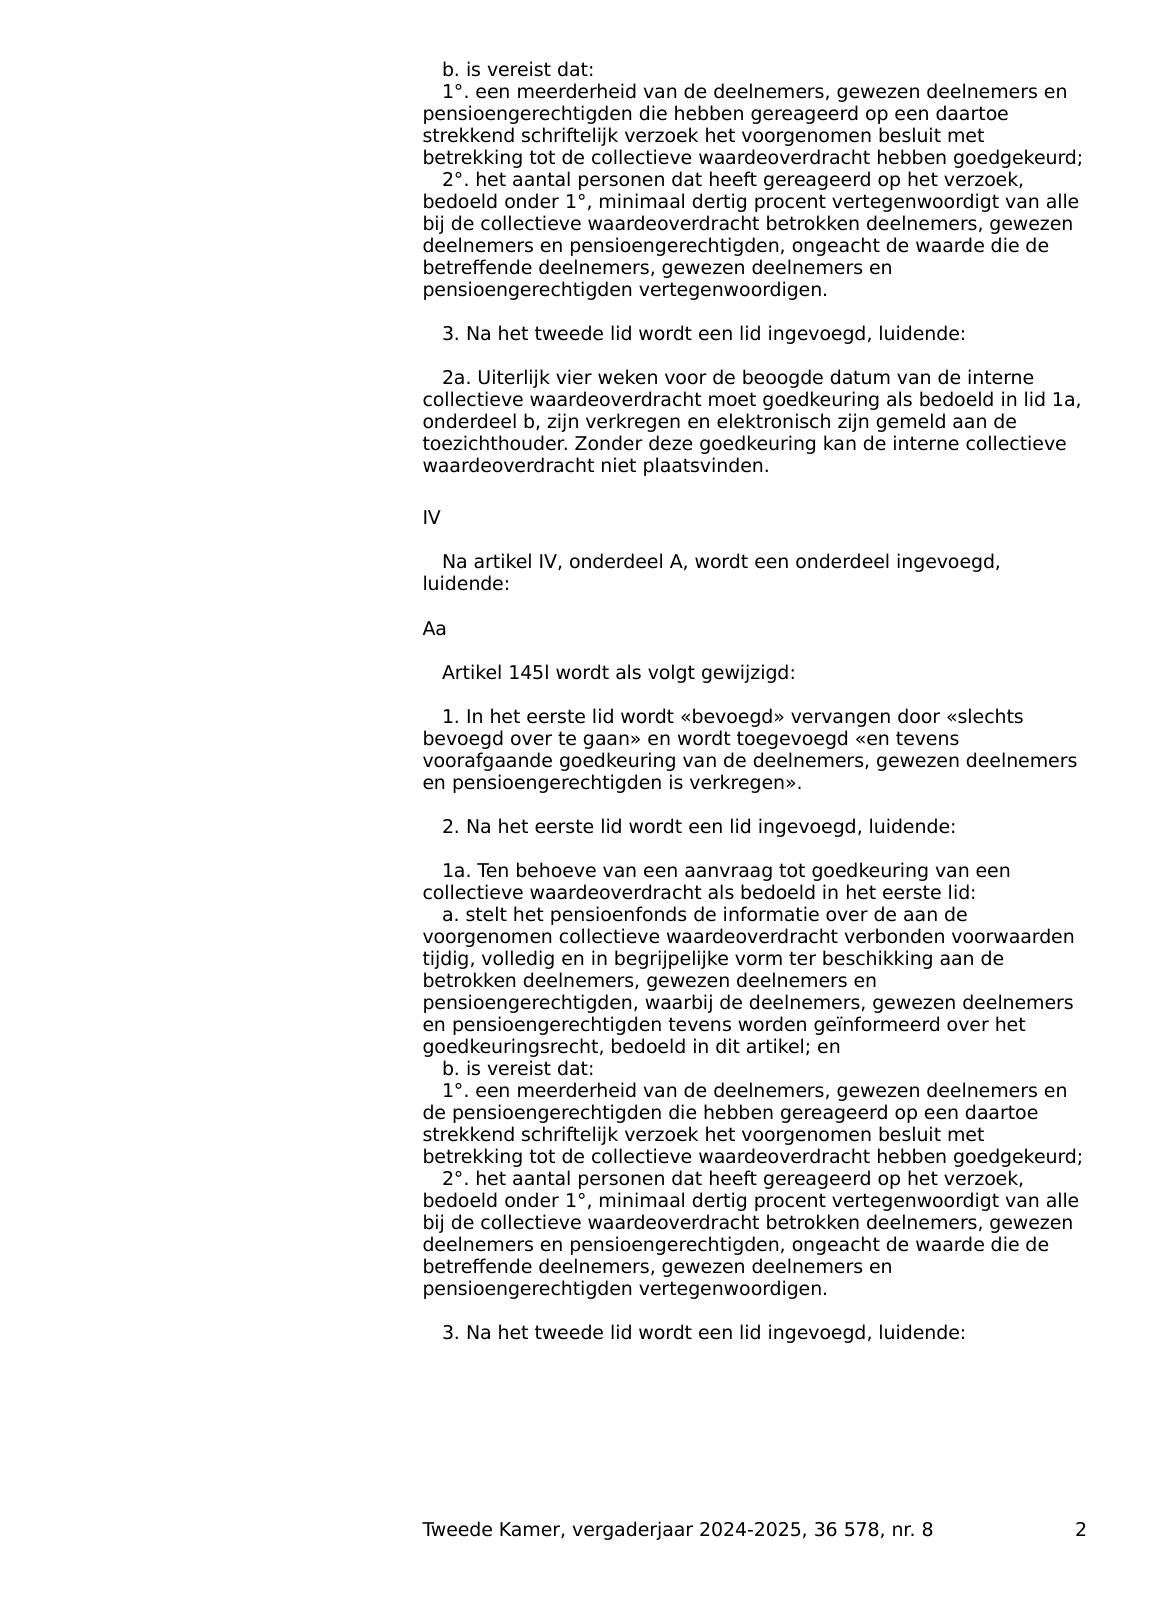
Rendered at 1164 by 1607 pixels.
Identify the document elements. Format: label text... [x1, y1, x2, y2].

text b. is vereist dat: [422, 59, 1087, 81]
text a. stelt het pensioenfonds de informatie over de aan de voorgenomen collectieve waardeoverdracht verbonden voorwaarden tijdig, volledig en in begrijpelijke vorm ter beschikking aan de betrokken deelnemers, gewezen deelnemers en pensioengerechtigden, waarbij de deelnemers, gewezen deelnemers en pensioengerechtigden tevens worden geïnformeerd over het goedkeuringsrecht, bedoeld in dit artikel; en [422, 904, 1087, 1058]
subtitle IV [422, 507, 1087, 529]
text 3. Na het tweede lid wordt een lid ingevoegd, luidende: [422, 323, 1087, 345]
text 2a. Uiterlijk vier weken voor de beoogde datum van de interne collectieve waardeoverdracht moet goedkeuring als bedoeld in lid 1a, onderdeel b, zijn verkregen en elektronisch zijn gemeld aan de toezichthouder. Zonder deze goedkeuring kan de interne collectieve waardeoverdracht niet plaatsvinden. [422, 367, 1087, 477]
text 1a. Ten behoeve van een aanvraag tot goedkeuring van een collectieve waardeoverdracht als bedoeld in het eerste lid: [422, 860, 1087, 904]
text b. is vereist dat: [422, 1058, 1087, 1080]
text Na artikel IV, onderdeel A, wordt een onderdeel ingevoegd, luidende: [422, 551, 1087, 595]
text 1°. een meerderheid van de deelnemers, gewezen deelnemers en de pensioengerechtigden die hebben gereageerd op een daartoe strekkend schriftelijk verzoek het voorgenomen besluit met betrekking tot de collectieve waardeoverdracht hebben goedgekeurd; [422, 1080, 1087, 1168]
text 1°. een meerderheid van de deelnemers, gewezen deelnemers en pensioengerechtigden die hebben gereageerd op een daartoe strekkend schriftelijk verzoek het voorgenomen besluit met betrekking tot de collectieve waardeoverdracht hebben goedgekeurd; [422, 81, 1087, 169]
text Artikel 145l wordt als volgt gewijzigd: [422, 662, 1087, 683]
text 1. In het eerste lid wordt «bevoegd» vervangen door «slechts bevoegd over te gaan» en wordt toegevoegd «en tevens voorafgaande goedkeuring van de deelnemers, gewezen deelnemers en pensioengerechtigden is verkregen». [422, 706, 1087, 794]
text 2°. het aantal personen dat heeft gereageerd op het verzoek, bedoeld onder 1°, minimaal dertig procent vertegenwoordigt van alle bij de collectieve waardeoverdracht betrokken deelnemers, gewezen deelnemers en pensioengerechtigden, ongeacht de waarde die de betreffende deelnemers, gewezen deelnemers en pensioengerechtigden vertegenwoordigen. [422, 169, 1087, 301]
text 2. Na het eerste lid wordt een lid ingevoegd, luidende: [422, 816, 1087, 838]
text 3. Na het tweede lid wordt een lid ingevoegd, luidende: [422, 1322, 1087, 1344]
text Aa [422, 617, 1087, 639]
text 2°. het aantal personen dat heeft gereageerd op het verzoek, bedoeld onder 1°, minimaal dertig procent vertegenwoordigt van alle bij de collectieve waardeoverdracht betrokken deelnemers, gewezen deelnemers en pensioengerechtigden, ongeacht de waarde die de betreffende deelnemers, gewezen deelnemers en pensioengerechtigden vertegenwoordigen. [422, 1168, 1087, 1299]
